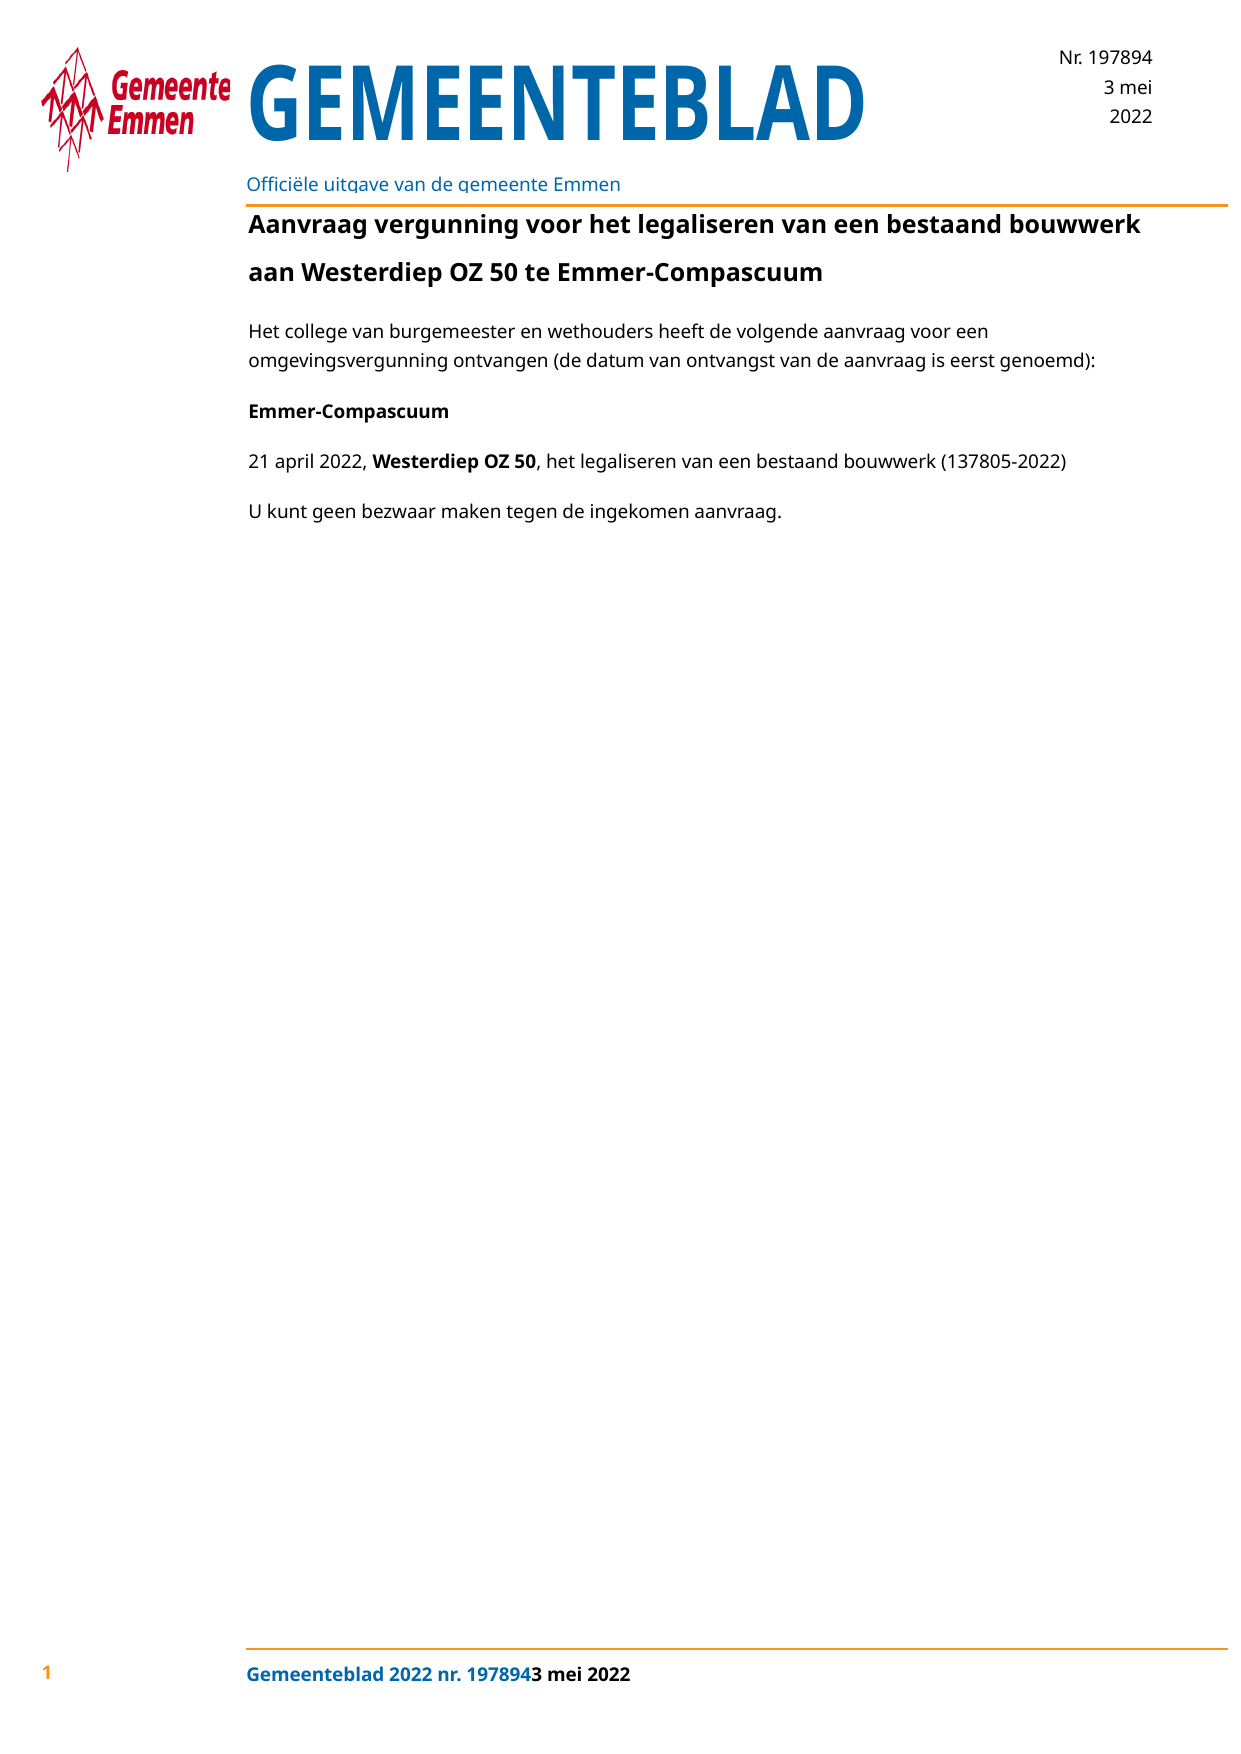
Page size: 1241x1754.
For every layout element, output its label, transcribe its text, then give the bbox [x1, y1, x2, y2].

text Emmer-Compascuum [248, 398, 1152, 424]
text U kunt geen bezwaar maken tegen de ingekomen aanvraag. [248, 499, 1152, 524]
text Het college van burgemeester en wethouders heeft de volgende aanvraag voor een omgevingsvergunning ontvangen (de datum van ontvangst van de aanvraag is eerst genoemd): [248, 318, 1152, 373]
picture [41, 47, 231, 172]
text 21 april 2022, Westerdiep OZ 50, het legaliseren van een bestaand bouwwerk (137805-2022) [248, 448, 1152, 474]
text Aanvraag vergunning voor het legaliseren van een bestaand bouwwerk aan Westerdiep OZ 50 te Emmer-Compascuum [248, 207, 1152, 288]
